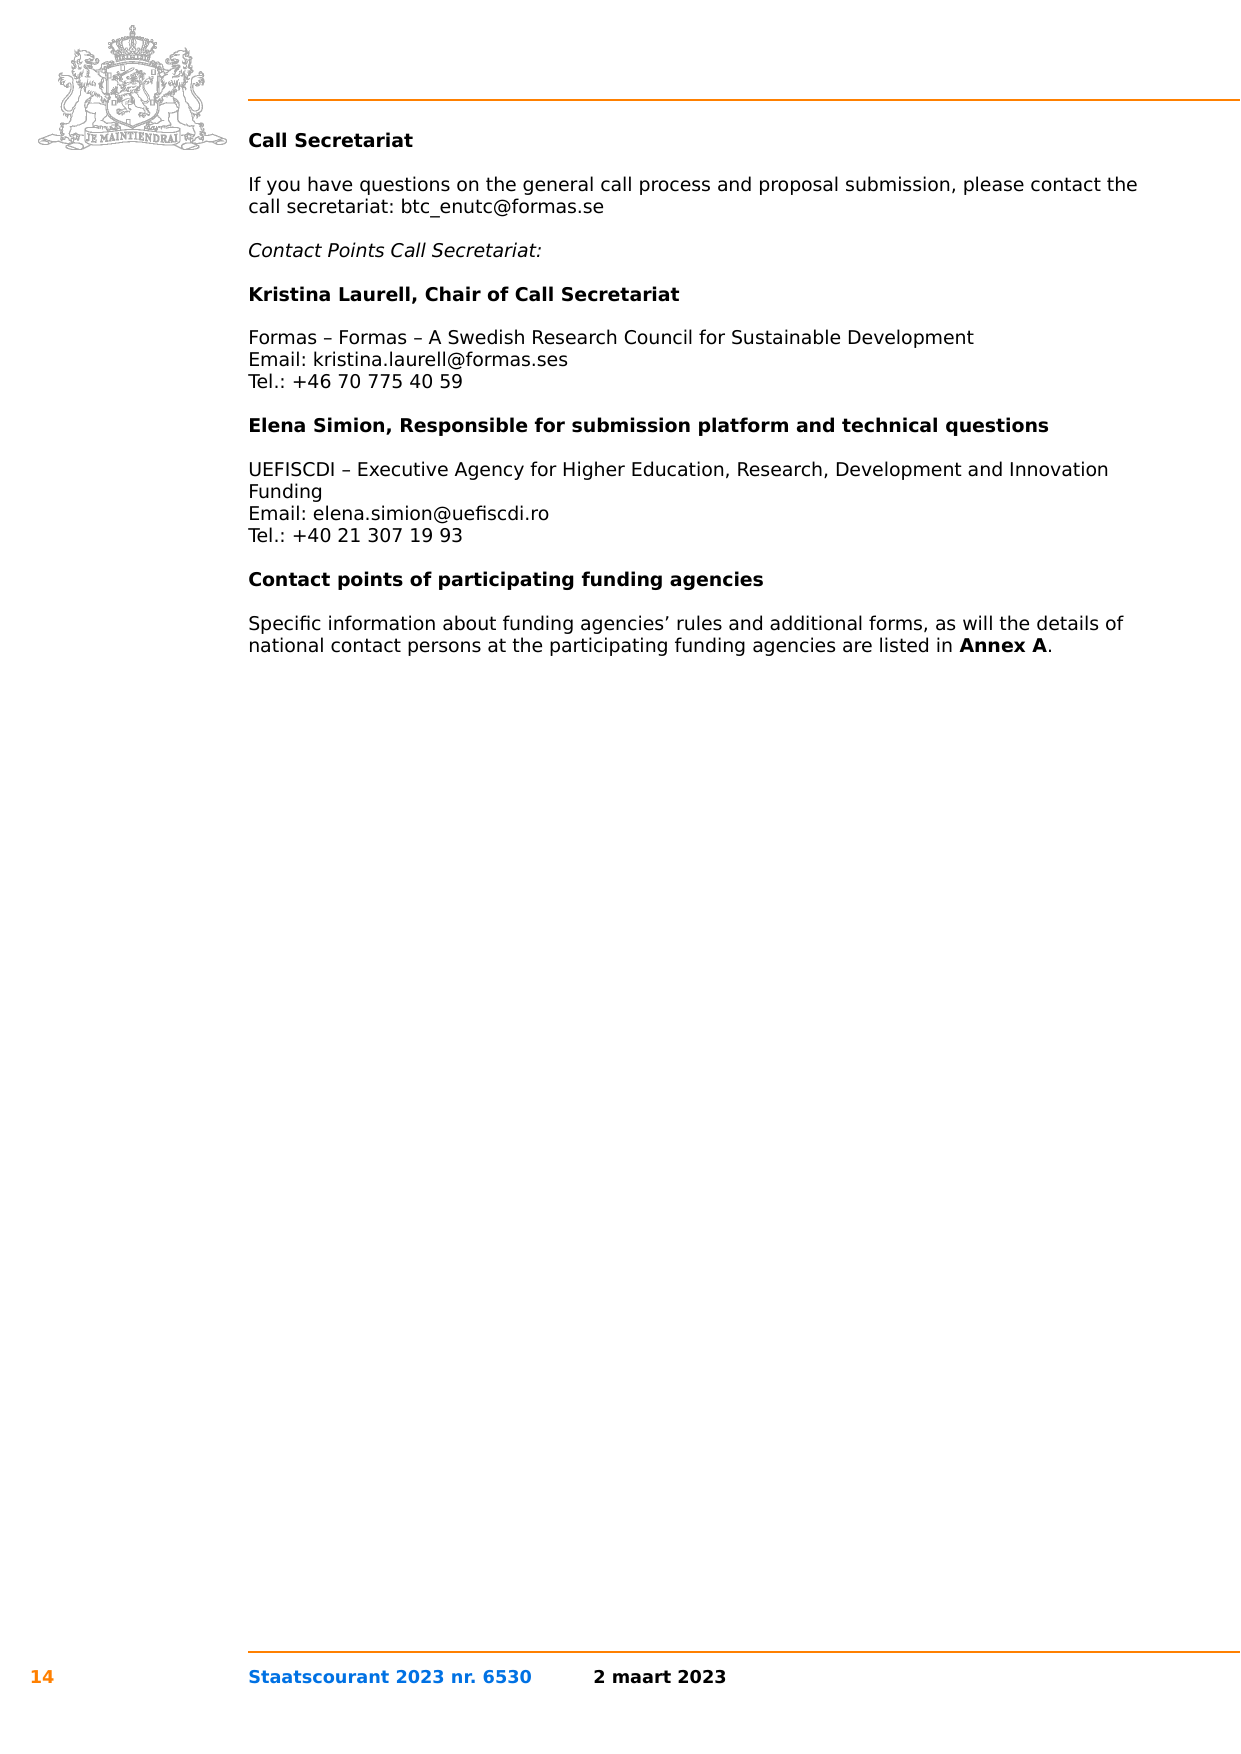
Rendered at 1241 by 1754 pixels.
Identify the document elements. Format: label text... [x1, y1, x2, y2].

text If you have questions on the general call process and proposal submission, please contact the call secretariat: btc_enutc@formas.se [248, 174, 1163, 218]
text Tel.: +40 21 307 19 93 [248, 525, 1163, 547]
subtitle Call Secretariat [248, 130, 1163, 152]
text Specific information about funding agencies’ rules and additional forms, as will the details of national contact persons at the participating funding agencies are listed in Annex A. [248, 613, 1163, 657]
text Kristina Laurell, Chair of Call Secretariat [248, 283, 1163, 305]
subtitle Contact points of participating funding agencies [248, 569, 1163, 591]
text Email: kristina.laurell@formas.ses [248, 349, 1163, 371]
text UEFISCDI – Executive Agency for Higher Education, Research, Development and Innovation Funding [248, 459, 1163, 503]
text Formas – Formas – A Swedish Research Council for Sustainable Development [248, 327, 1163, 349]
subtitle Contact Points Call Secretariat: [248, 239, 1163, 262]
subtitle Elena Simion, Responsible for submission platform and technical questions [248, 415, 1163, 437]
picture [38, 25, 227, 150]
text Tel.: +46 70 775 40 59 [248, 371, 1163, 393]
text Email: elena.simion@uefiscdi.ro [248, 503, 1163, 525]
